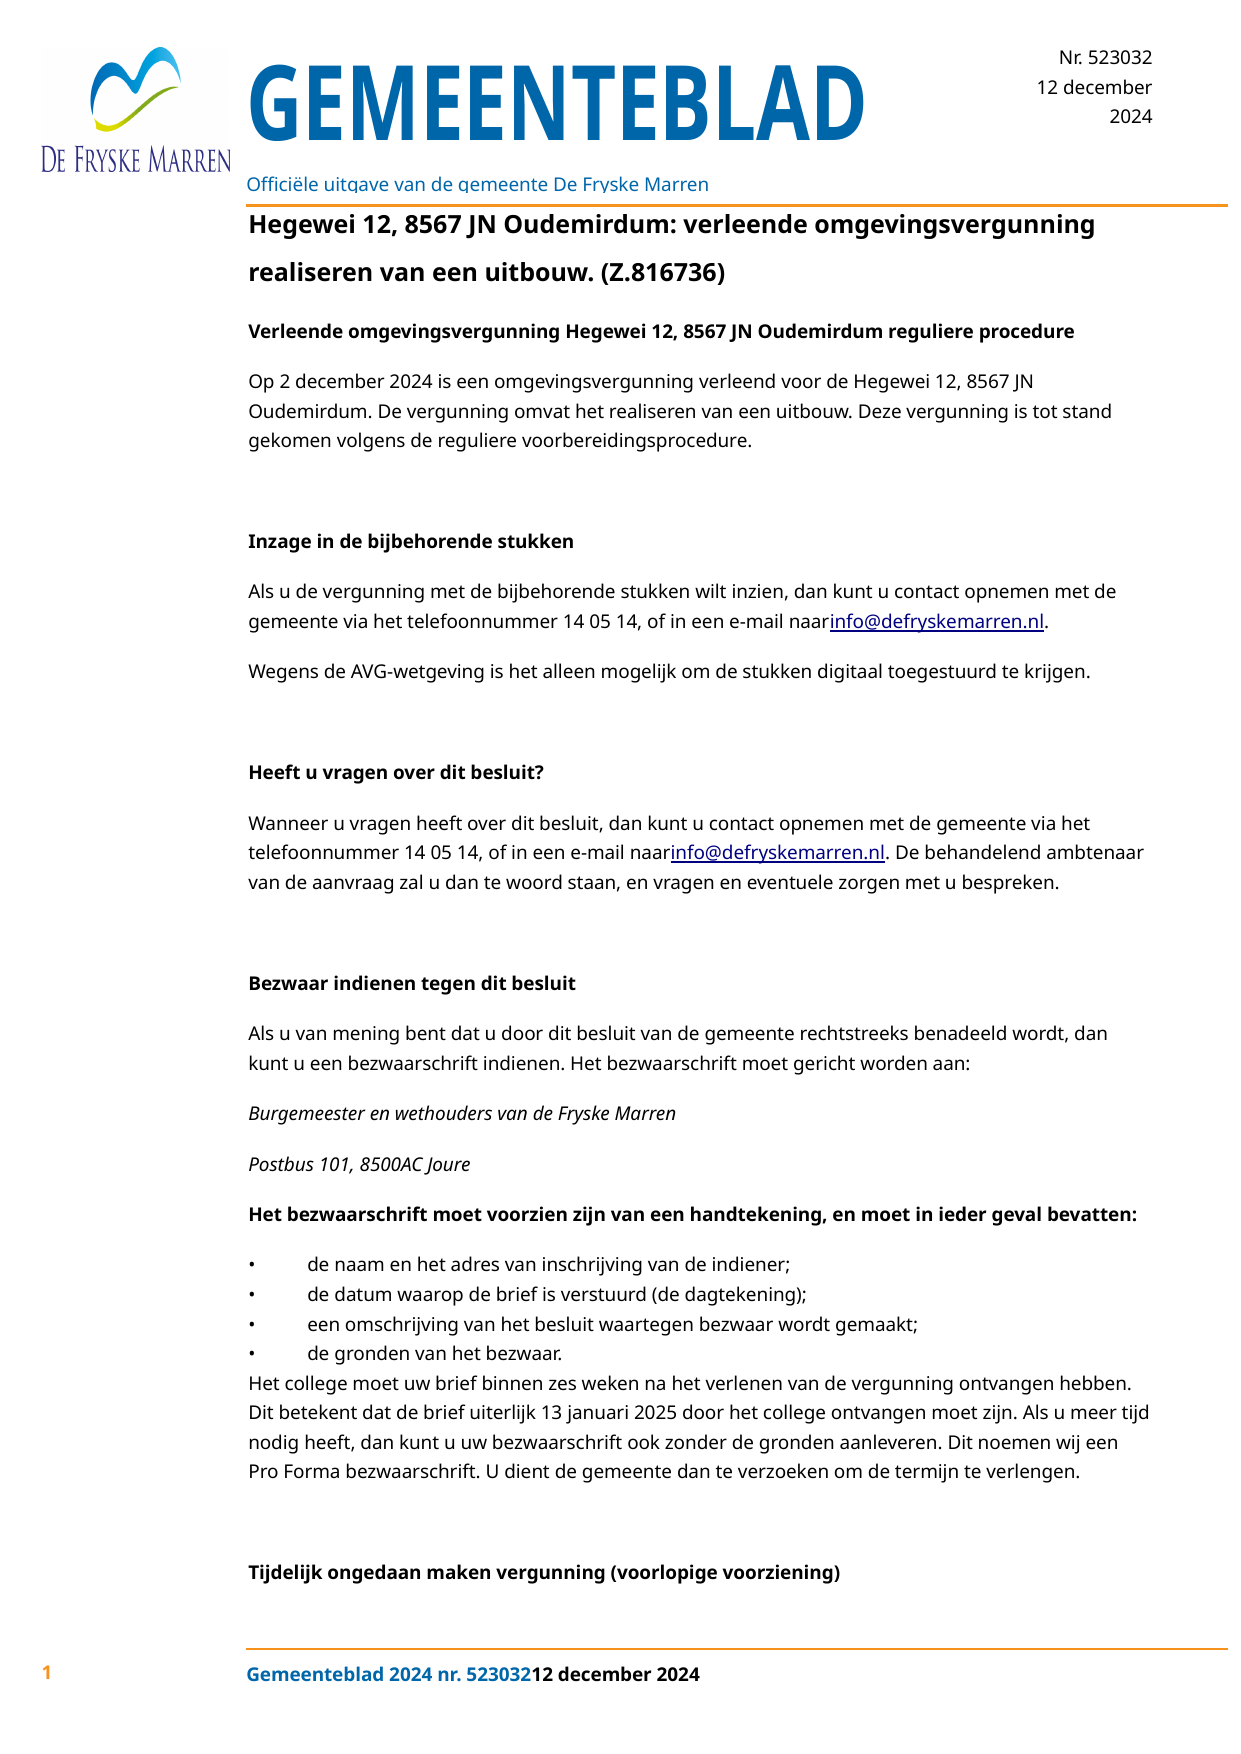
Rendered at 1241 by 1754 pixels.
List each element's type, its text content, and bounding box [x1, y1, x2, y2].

text Inzage in de bijbehorende stukken [248, 528, 1152, 554]
list de gronden van het bezwaar. [248, 1340, 1152, 1366]
picture [41, 47, 231, 172]
text Het college moet uw brief binnen zes weken na het verlenen van de vergunning ontvangen hebben. Dit betekent dat de brief uiterlijk 13 januari 2025 door het college ontvangen moet zijn. Als u meer tijd nodig heeft, dan kunt u uw bezwaarschrift ook zonder de gronden aanleveren. Dit noemen wij een Pro Forma bezwaarschrift. U dient de gemeente dan te verzoeken om de termijn te verlengen. [248, 1370, 1152, 1484]
text Wegens de AVG-wetgeving is het alleen mogelijk om de stukken digitaal toegestuurd te krijgen. [248, 659, 1152, 684]
text Verleende omgevingsvergunning Hegewei 12, 8567 JN Oudemirdum reguliere procedure [248, 318, 1152, 344]
list een omschrijving van het besluit waartegen bezwaar wordt gemaakt; [248, 1311, 1152, 1337]
list de datum waarop de brief is verstuurd (de dagtekening); [248, 1281, 1152, 1307]
text Hegewei 12, 8567 JN Oudemirdum: verleende omgevingsvergunning realiseren van een uitbouw. (Z.816736) [248, 207, 1152, 288]
list de naam en het adres van inschrijving van de indiener; [248, 1252, 1152, 1277]
text Heeft u vragen over dit besluit? [248, 759, 1152, 785]
text Op 2 december 2024 is een omgevingsvergunning verleend voor de Hegewei 12, 8567 JN Oudemirdum. De vergunning omvat het realiseren van een uitbouw. Deze vergunning is tot stand gekomen volgens de reguliere voorbereidingsprocedure. [248, 368, 1152, 453]
text Het bezwaarschrift moet voorzien zijn van een handtekening, en moet in ieder geval bevatten: [248, 1201, 1152, 1227]
text Postbus 101, 8500AC Joure [248, 1151, 1152, 1177]
text Tijdelijk ongedaan maken vergunning (voorlopige voorziening) [248, 1559, 1152, 1585]
text Als u de vergunning met de bijbehorende stukken wilt inzien, dan kunt u contact opnemen met de gemeente via het telefoonnummer 14 05 14, of in een e-mail naarinfo@defryskemarren.nl. [248, 579, 1152, 634]
text Bezwaar indienen tegen dit besluit [248, 970, 1152, 996]
text Burgemeester en wethouders van de Fryske Marren [248, 1100, 1152, 1126]
text Als u van mening bent dat u door dit besluit van de gemeente rechtstreeks benadeeld wordt, dan kunt u een bezwaarschrift indienen. Het bezwaarschrift moet gericht worden aan: [248, 1020, 1152, 1076]
text Wanneer u vragen heeft over dit besluit, dan kunt u contact opnemen met de gemeente via het telefoonnummer 14 05 14, of in een e-mail naarinfo@defryskemarren.nl. De behandelend ambtenaar van de aanvraag zal u dan te woord staan, en vragen en eventuele zorgen met u bespreken. [248, 810, 1152, 895]
